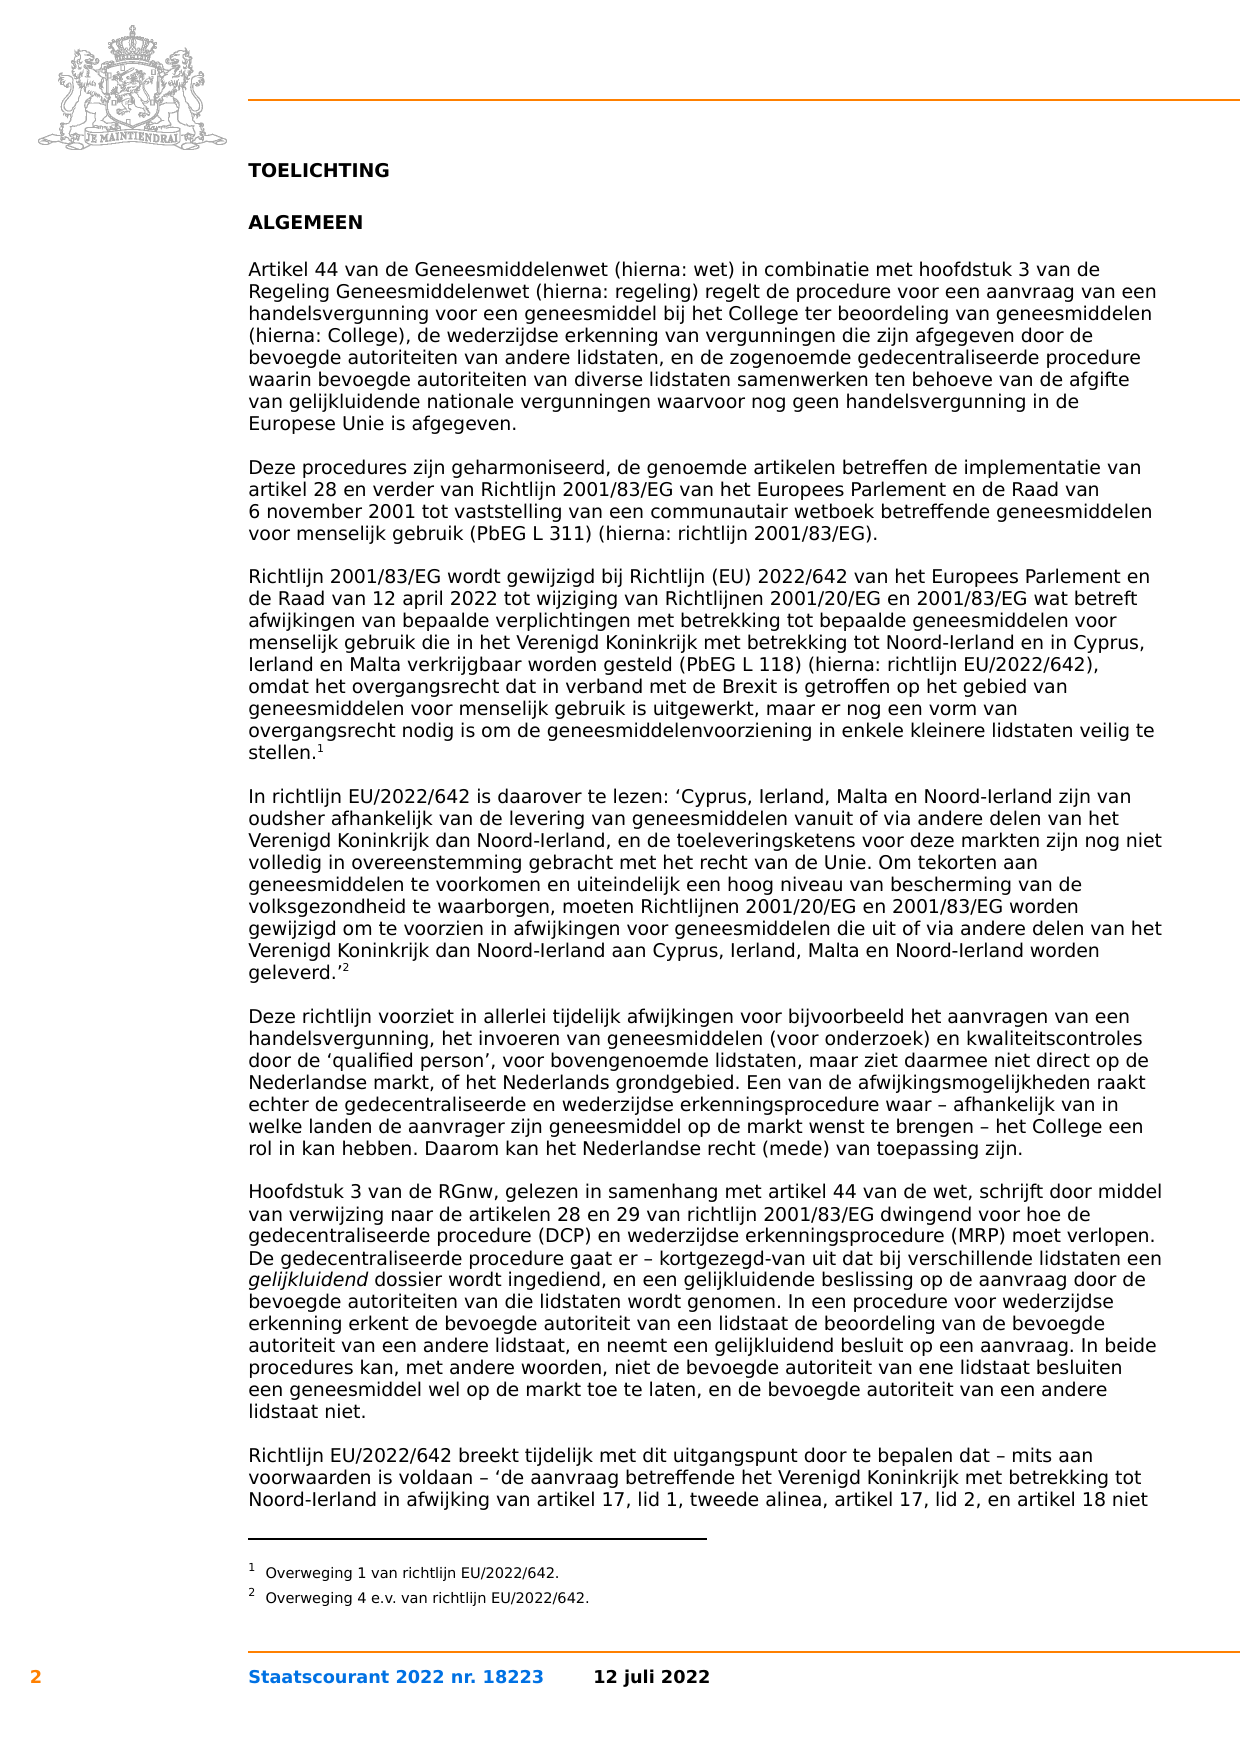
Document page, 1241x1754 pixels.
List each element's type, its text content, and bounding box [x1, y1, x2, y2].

text Deze procedures zijn geharmoniseerd, de genoemde artikelen betreffen de implementatie van artikel 28 en verder van Richtlijn 2001/83/EG van het Europees Parlement en de Raad van 6 november 2001 tot vaststelling van een communautair wetboek betreffende geneesmiddelen voor menselijk gebruik (PbEG L 311) (hierna: richtlijn 2001/83/EG). [248, 457, 1163, 544]
subtitle TOELICHTING [248, 160, 1163, 182]
text Hoofdstuk 3 van de RGnw, gelezen in samenhang met artikel 44 van de wet, schrijft door middel van verwijzing naar de artikelen 28 en 29 van richtlijn 2001/83/EG dwingend voor hoe de gedecentraliseerde procedure (DCP) en wederzijdse erkenningsprocedure (MRP) moet verlopen. De gedecentraliseerde procedure gaat er – kortgezegd-van uit dat bij verschillende lidstaten een gelijkluidend dossier wordt ingediend, en een gelijkluidende beslissing op de aanvraag door de bevoegde autoriteiten van die lidstaten wordt genomen. In een procedure voor wederzijdse erkenning erkent de bevoegde autoriteit van een lidstaat de beoordeling van de bevoegde autoriteit van een andere lidstaat, en neemt een gelijkluidend besluit op een aanvraag. In beide procedures kan, met andere woorden, niet de bevoegde autoriteit van ene lidstaat besluiten een geneesmiddel wel op de markt toe te laten, en de bevoegde autoriteit van een andere lidstaat niet. [248, 1181, 1163, 1423]
text Overweging 1 van richtlijn EU/2022/642. [248, 1561, 1163, 1583]
text In richtlijn EU/2022/642 is daarover te lezen: ‘Cyprus, Ierland, Malta en Noord-Ierland zijn van oudsher afhankelijk van de levering van geneesmiddelen vanuit of via andere delen van het Verenigd Koninkrijk dan Noord-Ierland, en de toeleveringsketens voor deze markten zijn nog niet volledig in overeenstemming gebracht met het recht van de Unie. Om tekorten aan geneesmiddelen te voorkomen en uiteindelijk een hoog niveau van bescherming van de volksgezondheid te waarborgen, moeten Richtlijnen 2001/20/EG en 2001/83/EG worden gewijzigd om te voorzien in afwijkingen voor geneesmiddelen die uit of via andere delen van het Verenigd Koninkrijk dan Noord-Ierland aan Cyprus, Ierland, Malta en Noord-Ierland worden geleverd.’ [248, 786, 1163, 984]
text Overweging 4 e.v. van richtlijn EU/2022/642. [248, 1586, 1163, 1608]
text Richtlijn EU/2022/642 breekt tijdelijk met dit uitgangspunt door te bepalen dat – mits aan voorwaarden is voldaan – ‘de aanvraag betreffende het Verenigd Koninkrijk met betrekking tot Noord-Ierland in afwijking van artikel 17, lid 1, tweede alinea, artikel 17, lid 2, en artikel 18 niet [248, 1445, 1163, 1511]
text Deze richtlijn voorziet in allerlei tijdelijk afwijkingen voor bijvoorbeeld het aanvragen van een handelsvergunning, het invoeren van geneesmiddelen (voor onderzoek) en kwaliteitscontroles door de ‘qualified person’, voor bovengenoemde lidstaten, maar ziet daarmee niet direct op de Nederlandse markt, of het Nederlands grondgebied. Een van de afwijkingsmogelijkheden raakt echter de gedecentraliseerde en wederzijdse erkenningsprocedure waar – afhankelijk van in welke landen de aanvrager zijn geneesmiddel op de markt wenst te brengen – het College een rol in kan hebben. Daarom kan het Nederlandse recht (mede) van toepassing zijn. [248, 1006, 1163, 1159]
picture [38, 25, 227, 150]
text Richtlijn 2001/83/EG wordt gewijzigd bij Richtlijn (EU) 2022/642 van het Europees Parlement en de Raad van 12 april 2022 tot wijziging van Richtlijnen 2001/20/EG en 2001/83/EG wat betreft afwijkingen van bepaalde verplichtingen met betrekking tot bepaalde geneesmiddelen voor menselijk gebruik die in het Verenigd Koninkrijk met betrekking tot Noord-Ierland en in Cyprus, Ierland en Malta verkrijgbaar worden gesteld (PbEG L 118) (hierna: richtlijn EU/2022/642), omdat het overgangsrecht dat in verband met de Brexit is getroffen op het gebied van geneesmiddelen voor menselijk gebruik is uitgewerkt, maar er nog een vorm van overgangsrecht nodig is om de geneesmiddelenvoorziening in enkele kleinere lidstaten veilig te stellen. [248, 566, 1163, 764]
subtitle ALGEMEEN [248, 212, 1163, 234]
text Artikel 44 van de Geneesmiddelenwet (hierna: wet) in combinatie met hoofdstuk 3 van de Regeling Geneesmiddelenwet (hierna: regeling) regelt de procedure voor een aanvraag van een handelsvergunning voor een geneesmiddel bij het College ter beoordeling van geneesmiddelen (hierna: College), de wederzijdse erkenning van vergunningen die zijn afgegeven door de bevoegde autoriteiten van andere lidstaten, en de zogenoemde gedecentraliseerde procedure waarin bevoegde autoriteiten van diverse lidstaten samenwerken ten behoeve van de afgifte van gelijkluidende nationale vergunningen waarvoor nog geen handelsvergunning in de Europese Unie is afgegeven. [248, 259, 1163, 435]
